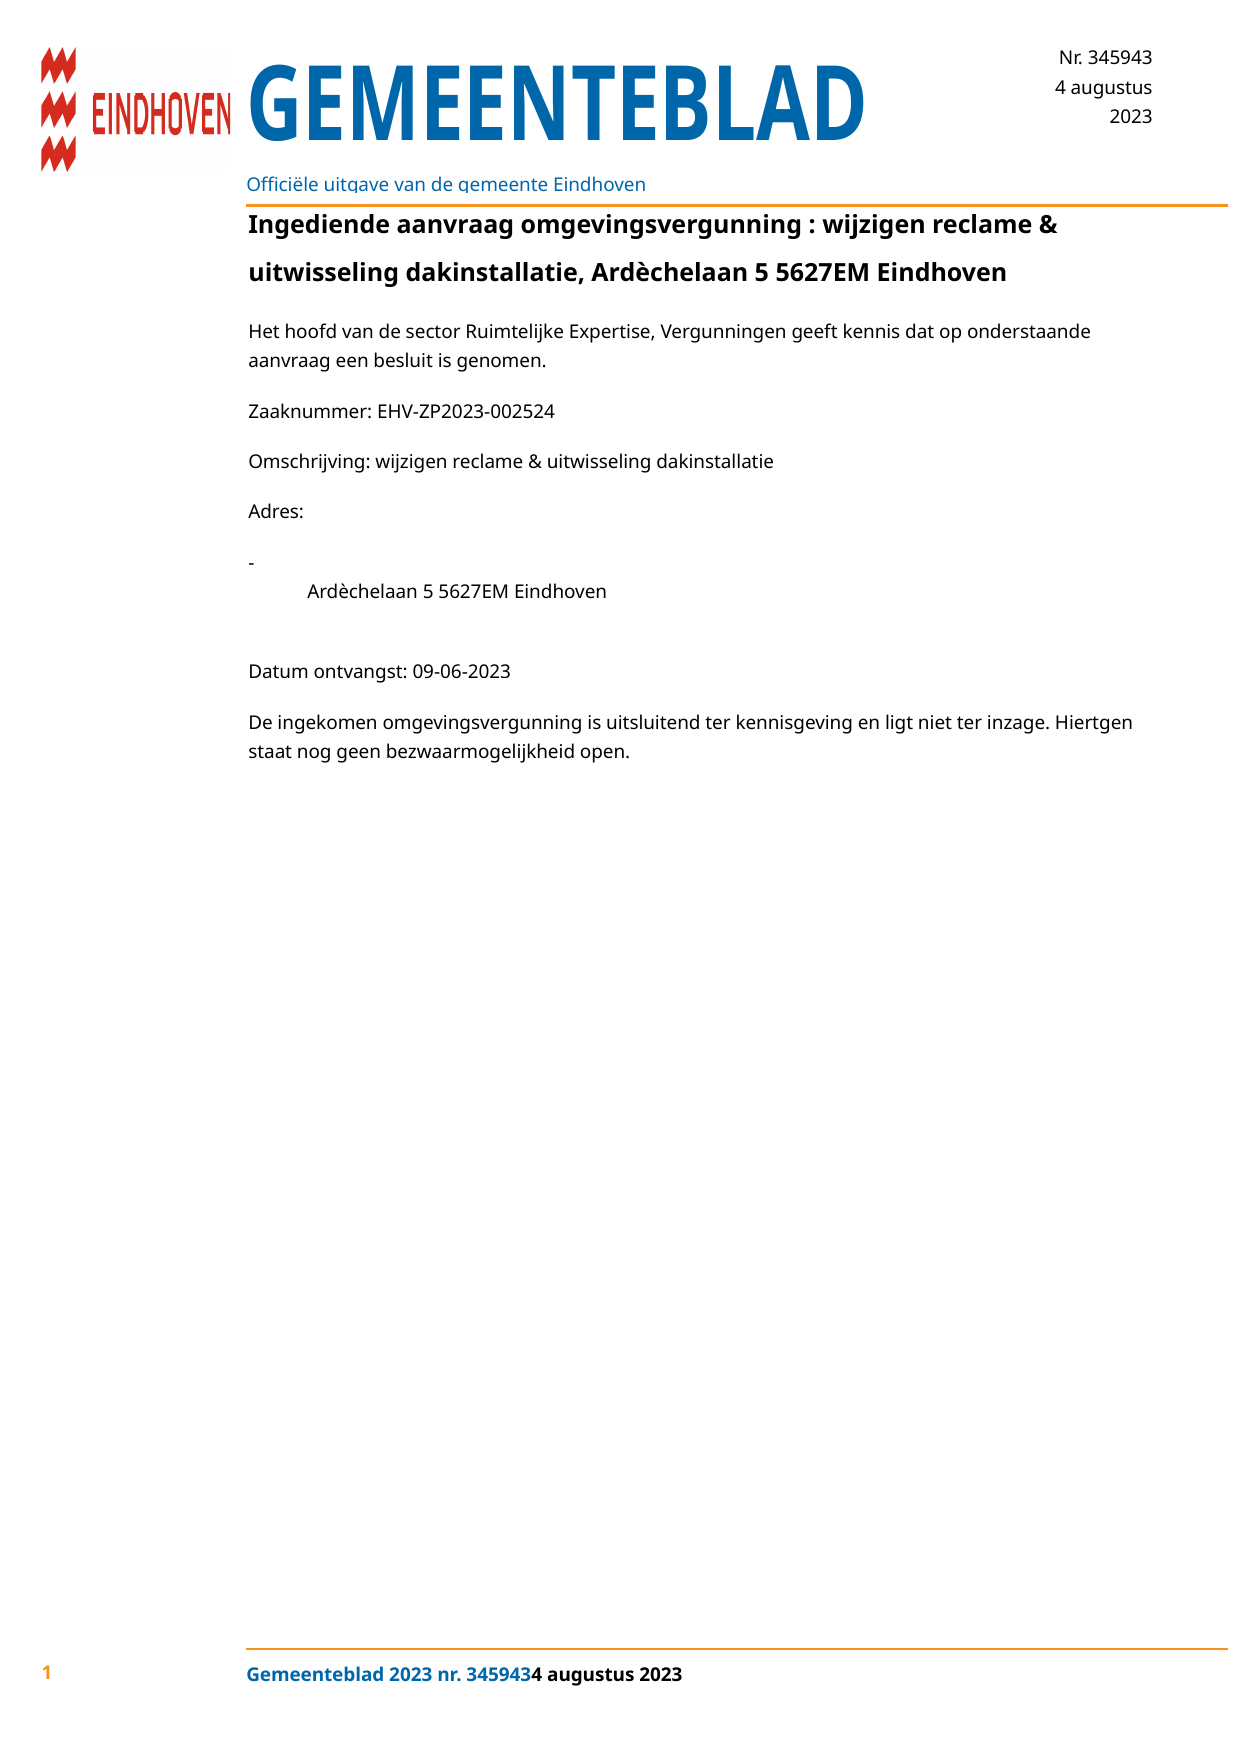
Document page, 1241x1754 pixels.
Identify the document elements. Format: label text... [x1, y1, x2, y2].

text De ingekomen omgevingsvergunning is uitsluitend ter kennisgeving en ligt niet ter inzage. Hiertgen staat nog geen bezwaarmogelijkheid open. [248, 709, 1152, 764]
text Het hoofd van de sector Ruimtelijke Expertise, Vergunningen geeft kennis dat op onderstaande aanvraag een besluit is genomen. [248, 318, 1152, 373]
text Zaaknummer: EHV-ZP2023-002524 [248, 398, 1152, 424]
picture [41, 47, 231, 172]
text Ingediende aanvraag omgevingsvergunning : wijzigen reclame & uitwisseling dakinstallatie, Ardèchelaan 5 5627EM Eindhoven [248, 207, 1152, 288]
text Datum ontvangst: 09-06-2023 [248, 659, 1152, 684]
text Omschrijving: wijzigen reclame & uitwisseling dakinstallatie [248, 448, 1152, 474]
list Ardèchelaan 5 5627EM Eindhoven [248, 579, 1152, 604]
text Adres: [248, 499, 1152, 524]
